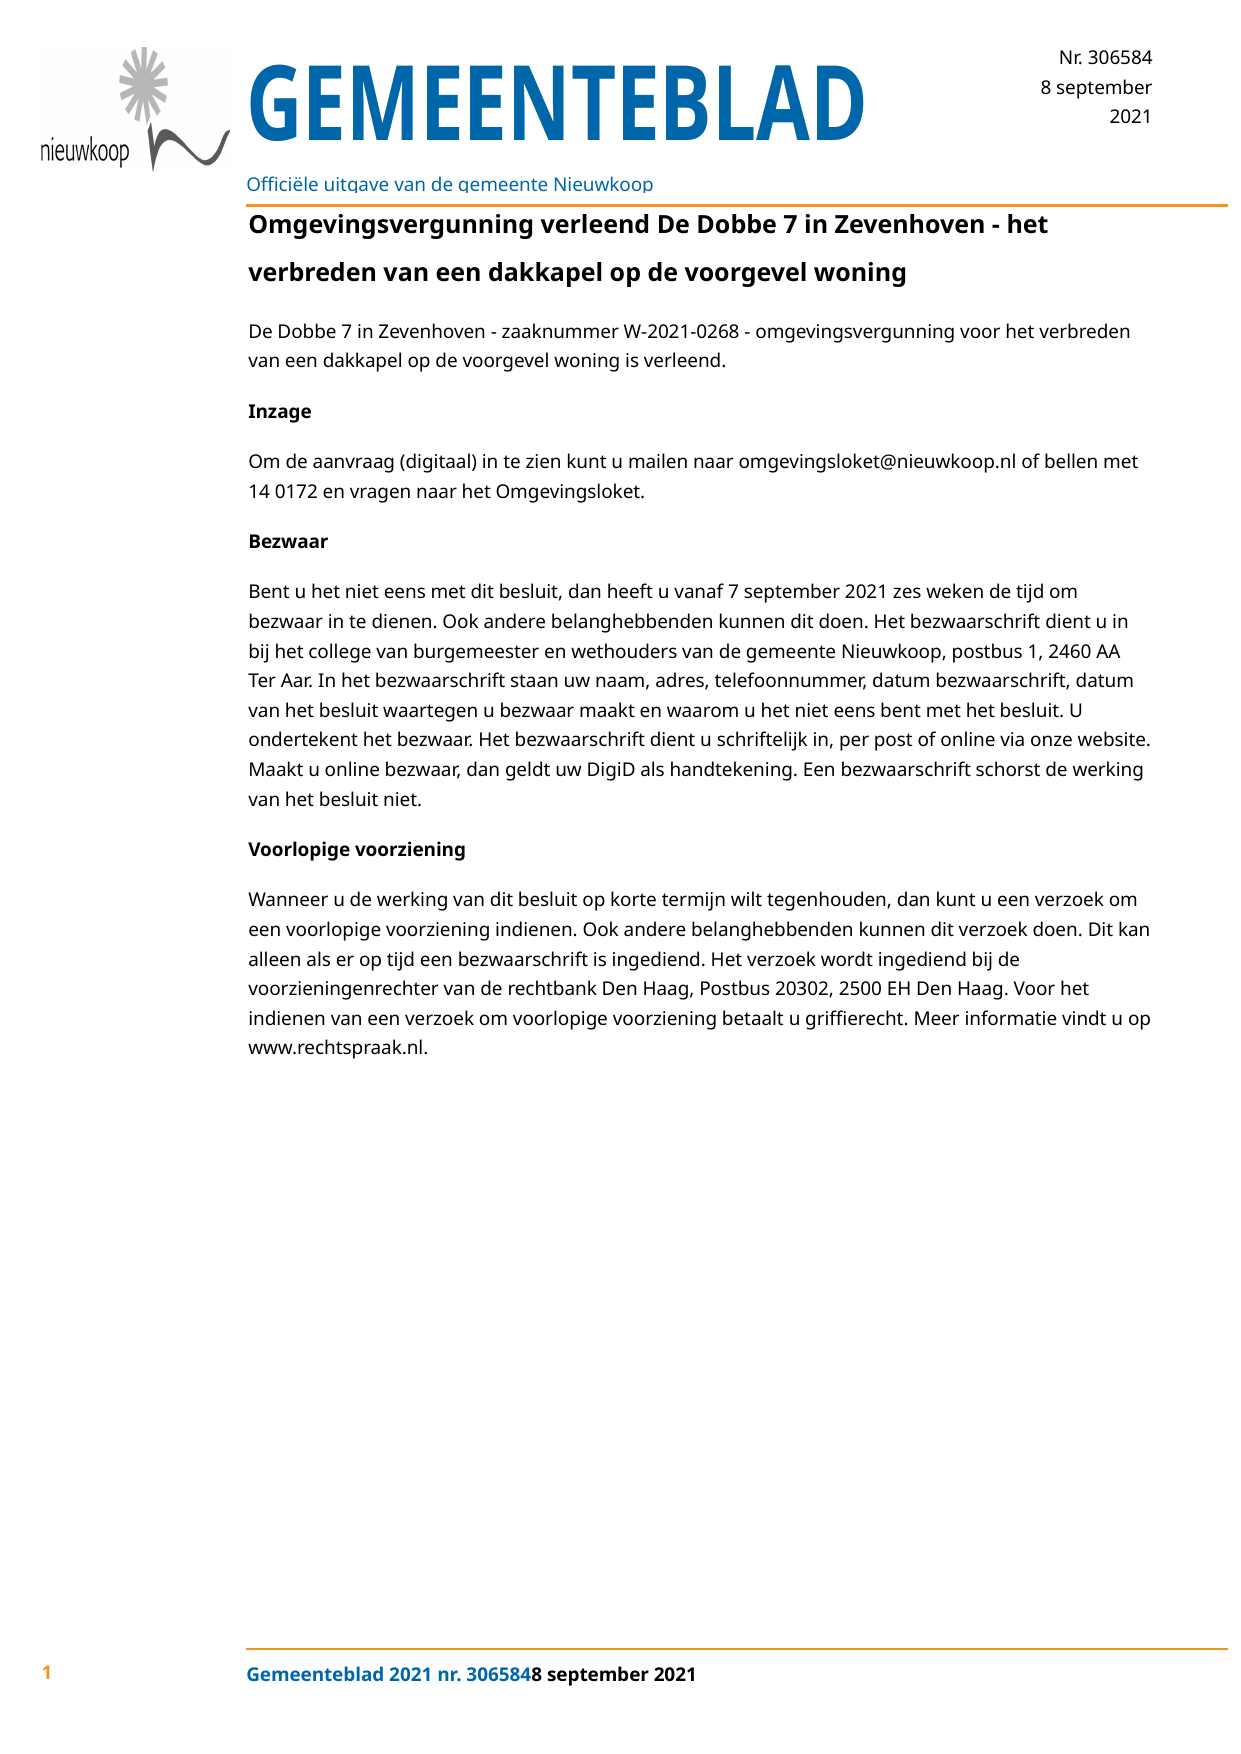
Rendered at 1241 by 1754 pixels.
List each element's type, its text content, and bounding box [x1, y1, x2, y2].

text Om de aanvraag (digitaal) in te zien kunt u mailen naar omgevingsloket@nieuwkoop.nl of bellen met 14 0172 en vragen naar het Omgevingsloket. [248, 448, 1152, 504]
text Inzage [248, 398, 1152, 424]
text Bent u het niet eens met dit besluit, dan heeft u vanaf 7 september 2021 zes weken de tijd om bezwaar in te dienen. Ook andere belanghebbenden kunnen dit doen. Het bezwaarschrift dient u in bij het college van burgemeester en wethouders van de gemeente Nieuwkoop, postbus 1, 2460 AA Ter Aar. In het bezwaarschrift staan uw naam, adres, telefoonnummer, datum bezwaarschrift, datum van het besluit waartegen u bezwaar maakt en waarom u het niet eens bent met het besluit. U ondertekent het bezwaar. Het bezwaarschrift dient u schriftelijk in, per post of online via onze website. Maakt u online bezwaar, dan geldt uw DigiD als handtekening. Een bezwaarschrift schorst de werking van het besluit niet. [248, 579, 1152, 812]
text Voorlopige voorziening [248, 836, 1152, 862]
text Omgevingsvergunning verleend De Dobbe 7 in Zevenhoven - het verbreden van een dakkapel op de voorgevel woning [248, 207, 1152, 288]
picture [41, 47, 231, 172]
text Wanneer u de werking van dit besluit op korte termijn wilt tegenhouden, dan kunt u een verzoek om een voorlopige voorziening indienen. Ook andere belanghebbenden kunnen dit verzoek doen. Dit kan alleen als er op tijd een bezwaarschrift is ingediend. Het verzoek wordt ingediend bij de voorzieningenrechter van de rechtbank Den Haag, Postbus 20302, 2500 EH Den Haag. Voor het indienen van een verzoek om voorlopige voorziening betaalt u griffierecht. Meer informatie vindt u op www.rechtspraak.nl. [248, 887, 1152, 1060]
text De Dobbe 7 in Zevenhoven - zaaknummer W-2021-0268 - omgevingsvergunning voor het verbreden van een dakkapel op de voorgevel woning is verleend. [248, 318, 1152, 373]
text Bezwaar [248, 528, 1152, 554]
